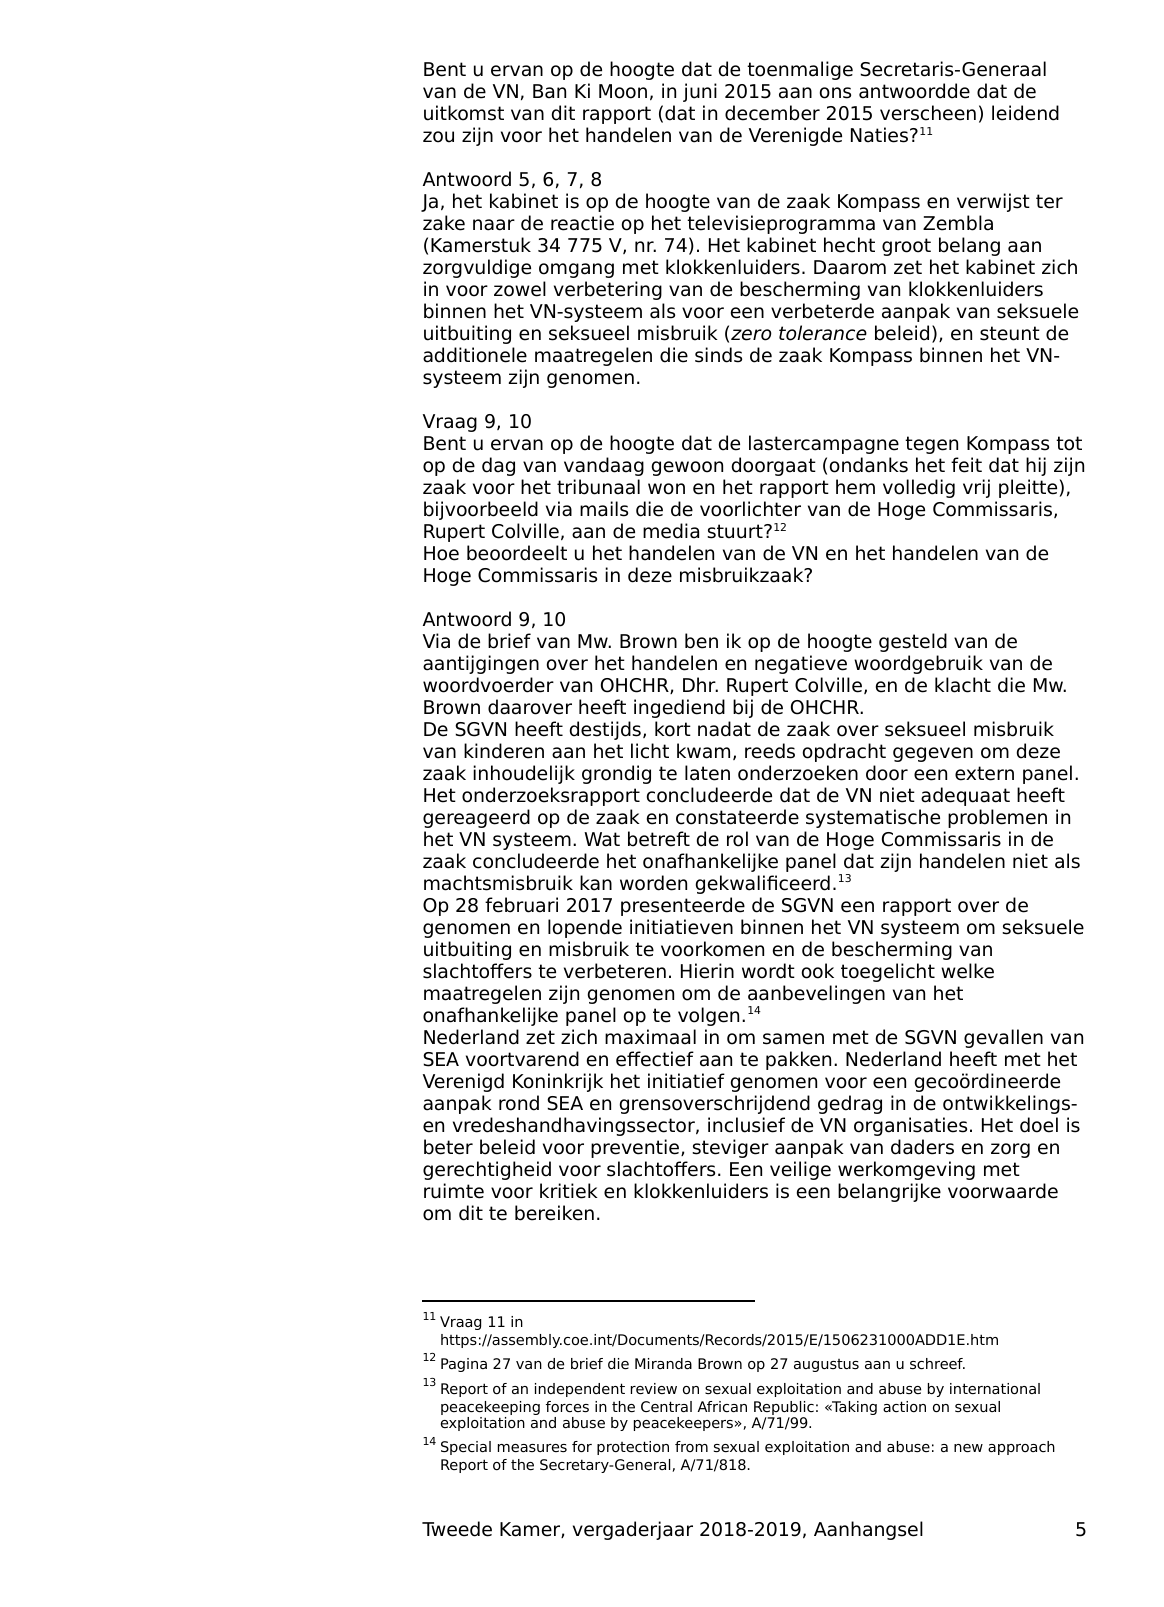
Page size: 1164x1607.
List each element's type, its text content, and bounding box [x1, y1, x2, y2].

text Special measures for protection from sexual exploitation and abuse: a new approach Report of the Secretary-General, A/71/818. [422, 1435, 1087, 1474]
text Via de brief van Mw. Brown ben ik op de hoogte gesteld van de aantijgingen over het handelen en negatieve woordgebruik van de woordvoerder van OHCHR, Dhr. Rupert Colville, en de klacht die Mw. Brown daarover heeft ingediend bij de OHCHR. [422, 631, 1087, 719]
text Bent u ervan op de hoogte dat de lastercampagne tegen Kompass tot op de dag van vandaag gewoon doorgaat (ondanks het feit dat hij zijn zaak voor het tribunaal won en het rapport hem volledig vrij pleitte), bijvoorbeeld via mails die de voorlichter van de Hoge Commissaris, Rupert Colville, aan de media stuurt? [422, 433, 1087, 543]
text Vraag 9, 10 [422, 411, 1087, 433]
text De SGVN heeft destijds, kort nadat de zaak over seksueel misbruik van kinderen aan het licht kwam, reeds opdracht gegeven om deze zaak inhoudelijk grondig te laten onderzoeken door een extern panel. Het onderzoeksrapport concludeerde dat de VN niet adequaat heeft gereageerd op de zaak en constateerde systematische problemen in het VN systeem. Wat betreft de rol van de Hoge Commissaris in de zaak concludeerde het onafhankelijke panel dat zijn handelen niet als machtsmisbruik kan worden gekwalificeerd. [422, 719, 1087, 895]
text Nederland zet zich maximaal in om samen met de SGVN gevallen van SEA voortvarend en effectief aan te pakken. Nederland heeft met het Verenigd Koninkrijk het initiatief genomen voor een gecoördineerde aanpak rond SEA en grensoverschrijdend gedrag in de ontwikkelings- en vredeshandhavingssector, inclusief de VN organisaties. Het doel is beter beleid voor preventie, steviger aanpak van daders en zorg en gerechtigheid voor slachtoffers. Een veilige werkomgeving met ruimte voor kritiek en klokkenluiders is een belangrijke voorwaarde om dit te bereiken. [422, 1027, 1087, 1224]
text Pagina 27 van de brief die Miranda Brown op 27 augustus aan u schreef. [422, 1352, 1087, 1374]
text Bent u ervan op de hoogte dat de toenmalige Secretaris-Generaal van de VN, Ban Ki Moon, in juni 2015 aan ons antwoordde dat de uitkomst van dit rapport (dat in december 2015 verscheen) leidend zou zijn voor het handelen van de Verenigde Naties? [422, 59, 1087, 147]
text Op 28 februari 2017 presenteerde de SGVN een rapport over de genomen en lopende initiatieven binnen het VN systeem om seksuele uitbuiting en misbruik te voorkomen en de bescherming van slachtoffers te verbeteren. Hierin wordt ook toegelicht welke maatregelen zijn genomen om de aanbevelingen van het onafhankelijke panel op te volgen. [422, 895, 1087, 1027]
text Report of an independent review on sexual exploitation and abuse by international peacekeeping forces in the Central African Republic: «Taking action on sexual exploitation and abuse by peacekeepers», A/71/99. [422, 1377, 1087, 1432]
text Vraag 11 in https://assembly.coe.int/Documents/Records/2015/E/1506231000ADD1E.htm [422, 1310, 1087, 1349]
text Ja, het kabinet is op de hoogte van de zaak Kompass en verwijst ter zake naar de reactie op het televisieprogramma van Zembla (Kamerstuk 34 775 V, nr. 74). Het kabinet hecht groot belang aan zorgvuldige omgang met klokkenluiders. Daarom zet het kabinet zich in voor zowel verbetering van de bescherming van klokkenluiders binnen het VN-systeem als voor een verbeterde aanpak van seksuele uitbuiting en seksueel misbruik (zero tolerance beleid), en steunt de additionele maatregelen die sinds de zaak Kompass binnen het VN-systeem zijn genomen. [422, 191, 1087, 389]
text Antwoord 5, 6, 7, 8 [422, 169, 1087, 191]
text Hoe beoordeelt u het handelen van de VN en het handelen van de Hoge Commissaris in deze misbruikzaak? [422, 543, 1087, 587]
text Antwoord 9, 10 [422, 609, 1087, 631]
